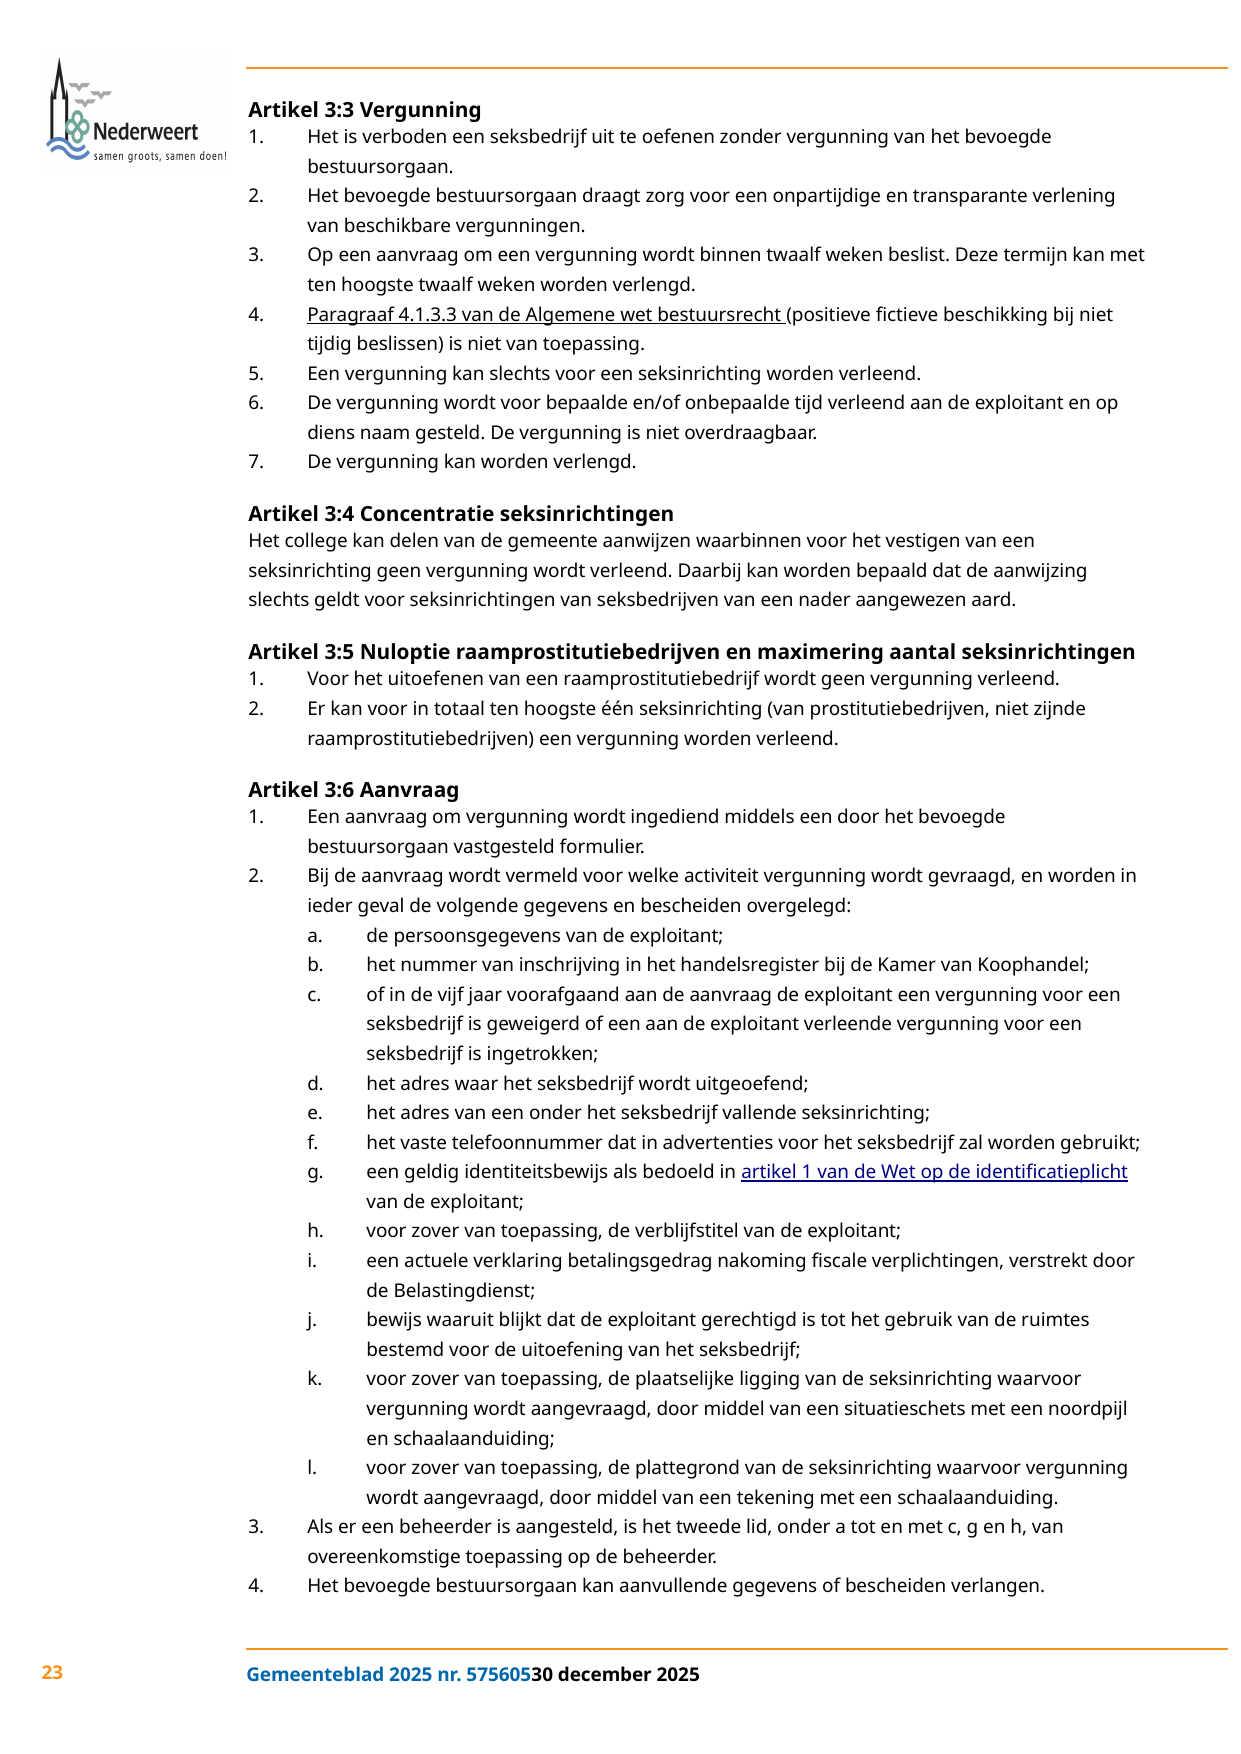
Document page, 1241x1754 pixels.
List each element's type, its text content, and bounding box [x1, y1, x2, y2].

list voor zover van toepassing, de plattegrond van de seksinrichting waarvoor vergunning wordt aangevraagd, door middel van een tekening met een schaalaanduiding. [307, 1454, 1152, 1510]
list Op een aanvraag om een vergunning wordt binnen twaalf weken beslist. Deze termijn kan met ten hoogste twaalf weken worden verlengd. [248, 242, 1152, 297]
list De vergunning kan worden verlengd. [248, 449, 1152, 474]
list De vergunning wordt voor bepaalde en/of onbepaalde tijd verleend aan de exploitant en op diens naam gesteld. De vergunning is niet overdraagbaar. [248, 389, 1152, 445]
text Artikel 3:5 Nuloptie raamprostitutiebedrijven en maximering aantal seksinrichtingen [248, 637, 1152, 666]
text Artikel 3:4 Concentratie seksinrichtingen [248, 499, 1152, 527]
list Als er een beheerder is aangesteld, is het tweede lid, onder a tot en met c, g en h, van overeenkomstige toepassing op de beheerder. [248, 1513, 1152, 1569]
list de persoonsgegevens van de exploitant; [307, 922, 1152, 948]
text Het college kan delen van de gemeente aanwijzen waarbinnen voor het vestigen van een seksinrichting geen vergunning wordt verleend. Daarbij kan worden bepaald dat de aanwijzing slechts geldt voor seksinrichtingen van seksbedrijven van een nader aangewezen aard. [248, 527, 1152, 612]
list bewijs waaruit blijkt dat de exploitant gerechtigd is tot het gebruik van de ruimtes bestemd voor de uitoefening van het seksbedrijf; [307, 1306, 1152, 1362]
list het vaste telefoonnummer dat in advertenties voor het seksbedrijf zal worden gebruikt; [307, 1129, 1152, 1155]
list het adres van een onder het seksbedrijf vallende seksinrichting; [307, 1099, 1152, 1125]
list Een vergunning kan slechts voor een seksinrichting worden verleend. [248, 360, 1152, 386]
list of in de vijf jaar voorafgaand aan de aanvraag de exploitant een vergunning voor een seksbedrijf is geweigerd of een aan de exploitant verleende vergunning voor een seksbedrijf is ingetrokken; [307, 981, 1152, 1066]
list het adres waar het seksbedrijf wordt uitgeoefend; [307, 1070, 1152, 1096]
text Artikel 3:6 Aanvraag [248, 775, 1152, 803]
list Het bevoegde bestuursorgaan draagt zorg voor een onpartijdige en transparante verlening van beschikbare vergunningen. [248, 182, 1152, 238]
list Er kan voor in totaal ten hoogste één seksinrichting (van prostitutiebedrijven, niet zijnde raamprostitutiebedrijven) een vergunning worden verleend. [248, 695, 1152, 750]
list voor zover van toepassing, de plaatselijke ligging van de seksinrichting waarvoor vergunning wordt aangevraagd, door middel van een situatieschets met een noordpijl en schaalaanduiding; [307, 1366, 1152, 1451]
text Artikel 3:3 Vergunning [248, 95, 1152, 123]
list het nummer van inschrijving in het handelsregister bij de Kamer van Koophandel; [307, 951, 1152, 977]
picture [41, 47, 231, 172]
list een geldig identiteitsbewijs als bedoeld in artikel 1 van de Wet op de identificatieplicht van de exploitant; [307, 1158, 1152, 1214]
list Paragraaf 4.1.3.3 van de Algemene wet bestuursrecht (positieve fictieve beschikking bij niet tijdig beslissen) is niet van toepassing. [248, 301, 1152, 356]
list voor zover van toepassing, de verblijfstitel van de exploitant; [307, 1218, 1152, 1243]
list Het is verboden een seksbedrijf uit te oefenen zonder vergunning van het bevoegde bestuursorgaan. [248, 123, 1152, 178]
list een actuele verklaring betalingsgedrag nakoming fiscale verplichtingen, verstrekt door de Belastingdienst; [307, 1247, 1152, 1303]
list Een aanvraag om vergunning wordt ingediend middels een door het bevoegde bestuursorgaan vastgesteld formulier. [248, 803, 1152, 859]
list Bij de aanvraag wordt vermeld voor welke activiteit vergunning wordt gevraagd, en worden in ieder geval de volgende gegevens en bescheiden overgelegd: [248, 863, 1152, 918]
list Voor het uitoefenen van een raamprostitutiebedrijf wordt geen vergunning verleend. [248, 666, 1152, 691]
list Het bevoegde bestuursorgaan kan aanvullende gegevens of bescheiden verlangen. [248, 1573, 1152, 1598]
